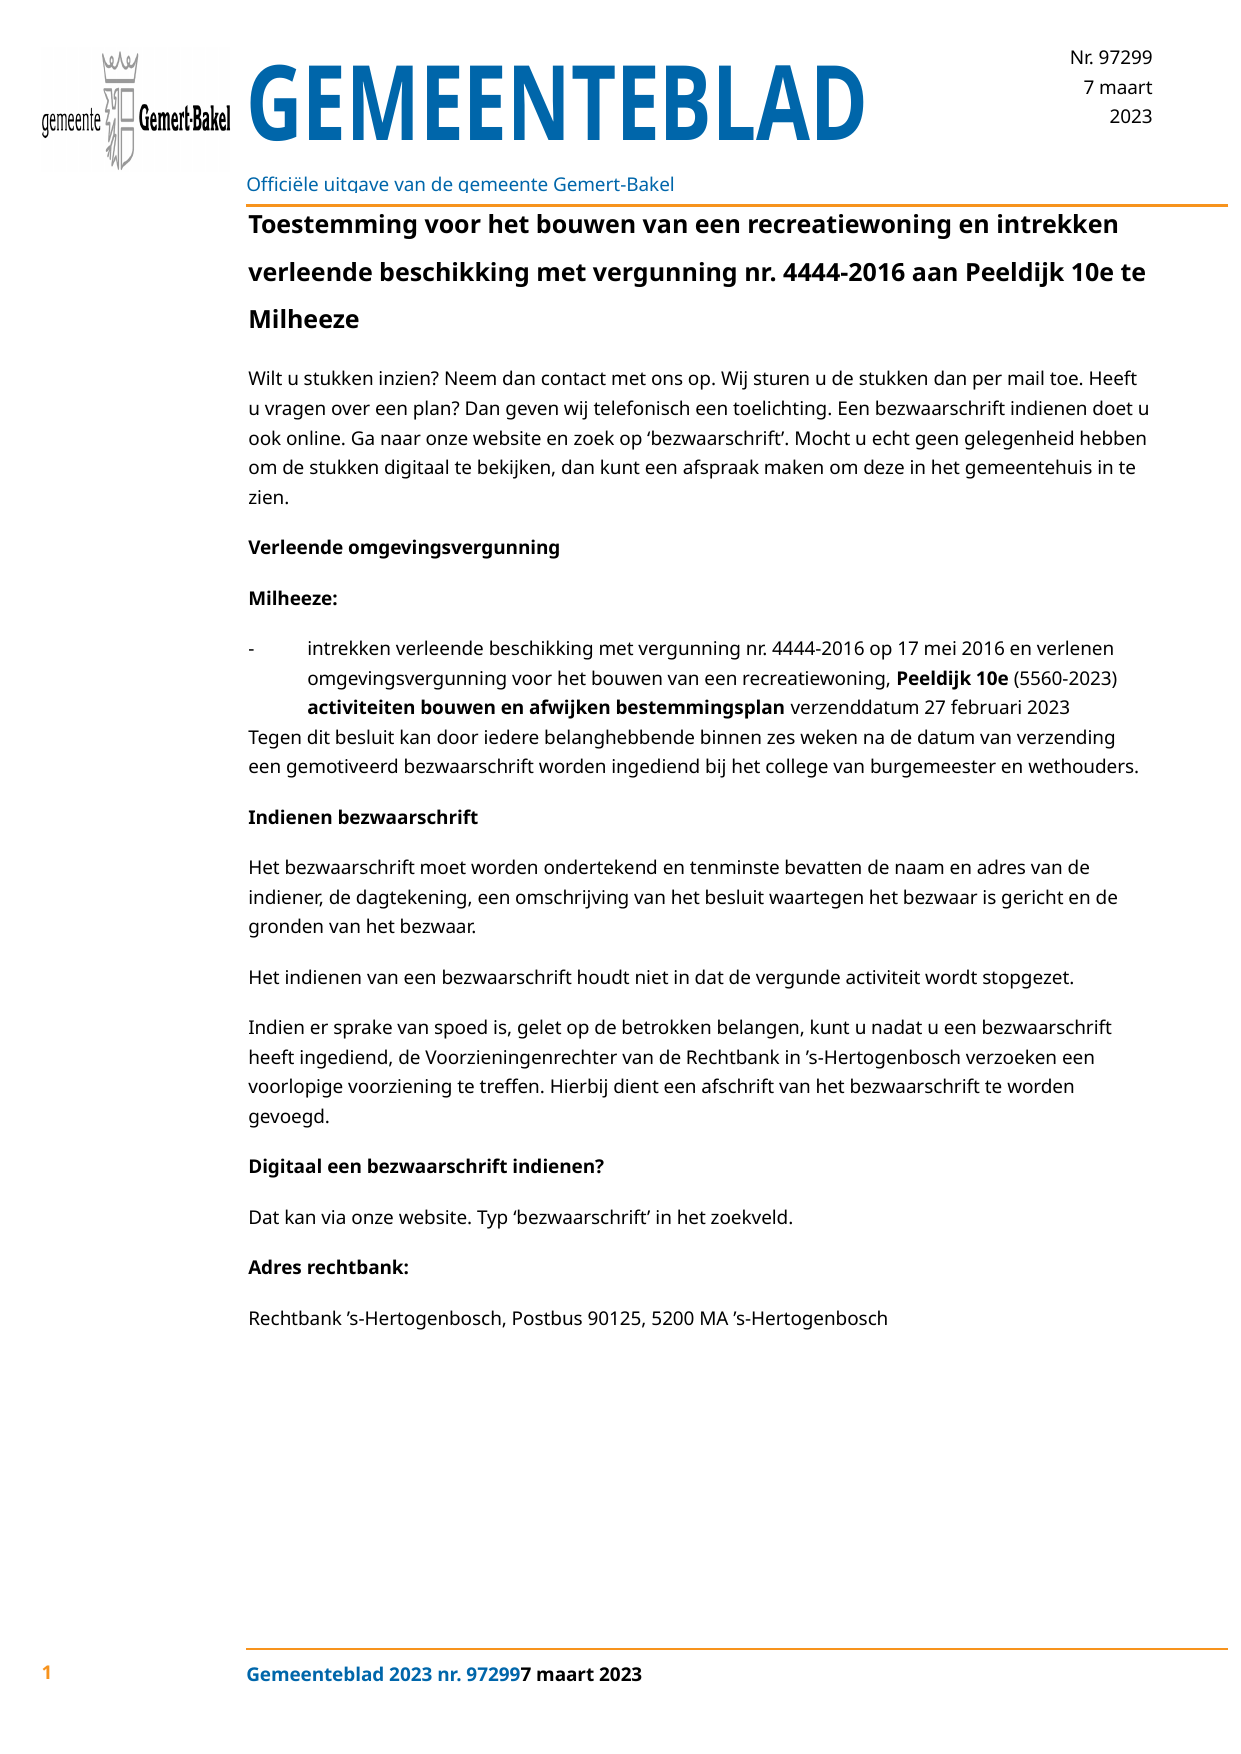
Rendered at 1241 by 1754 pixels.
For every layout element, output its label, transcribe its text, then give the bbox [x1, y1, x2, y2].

text Milheeze: [248, 585, 1152, 610]
text Dat kan via onze website. Typ ‘bezwaarschrift’ in het zoekveld. [248, 1204, 1152, 1229]
text Tegen dit besluit kan door iedere belanghebbende binnen zes weken na de datum van verzending een gemotiveerd bezwaarschrift worden ingediend bij het college van burgemeester en wethouders. [248, 724, 1152, 779]
text Adres rechtbank: [248, 1254, 1152, 1280]
text Rechtbank ’s-Hertogenbosch, Postbus 90125, 5200 MA ’s-Hertogenbosch [248, 1305, 1152, 1330]
text Digitaal een bezwaarschrift indienen? [248, 1153, 1152, 1179]
text Het indienen van een bezwaarschrift houdt niet in dat de vergunde activiteit wordt stopgezet. [248, 964, 1152, 989]
text Toestemming voor het bouwen van een recreatiewoning en intrekken verleende beschikking met vergunning nr. 4444-2016 aan Peeldijk 10e te Milheeze [248, 207, 1152, 336]
text Indien er sprake van spoed is, gelet op de betrokken belangen, kunt u nadat u een bezwaarschrift heeft ingediend, de Voorzieningenrechter van de Rechtbank in ’s-Hertogenbosch verzoeken een voorlopige voorziening te treffen. Hierbij dient een afschrift van het bezwaarschrift te worden gevoegd. [248, 1014, 1152, 1129]
text Verleende omgevingsvergunning [248, 534, 1152, 560]
text Het bezwaarschrift moet worden ondertekend en tenminste bevatten de naam en adres van de indiener, de dagtekening, een omschrijving van het besluit waartegen het bezwaar is gericht en de gronden van het bezwaar. [248, 854, 1152, 939]
text Wilt u stukken inzien? Neem dan contact met ons op. Wij sturen u de stukken dan per mail toe. Heeft u vragen over een plan? Dan geven wij telefonisch een toelichting. Een bezwaarschrift indienen doet u ook online. Ga naar onze website en zoek op ‘bezwaarschrift’. Mocht u echt geen gelegenheid hebben om de stukken digitaal te bekijken, dan kunt een afspraak maken om deze in het gemeentehuis in te zien. [248, 366, 1152, 509]
picture [41, 47, 231, 172]
list intrekken verleende beschikking met vergunning nr. 4444-2016 op 17 mei 2016 en verlenen omgevingsvergunning voor het bouwen van een recreatiewoning, Peeldijk 10e (5560-2023) activiteiten bouwen en afwijken bestemmingsplan verzenddatum 27 februari 2023 [248, 635, 1152, 720]
text Indienen bezwaarschrift [248, 804, 1152, 829]
